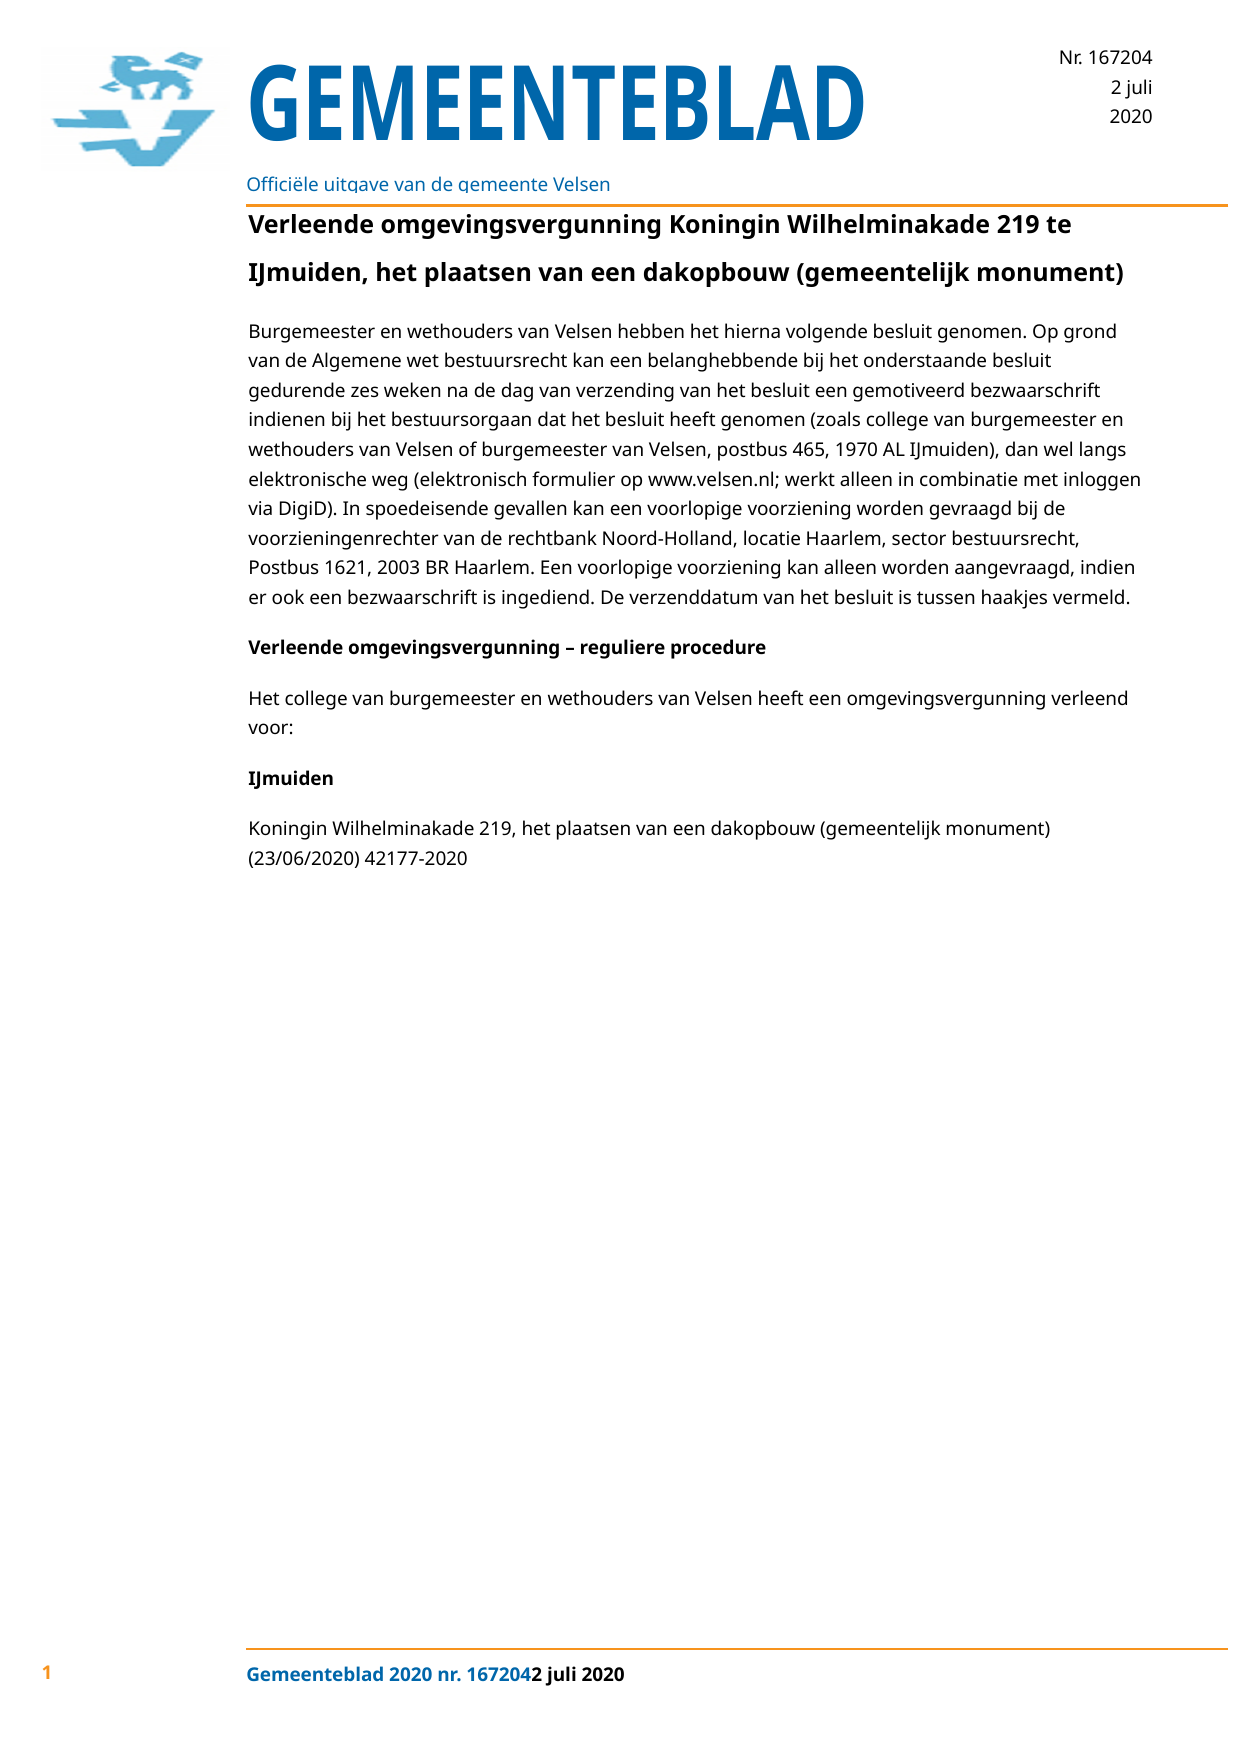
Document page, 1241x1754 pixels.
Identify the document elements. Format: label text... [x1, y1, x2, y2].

text Het college van burgemeester en wethouders van Velsen heeft een omgevingsvergunning verleend voor: [248, 685, 1152, 740]
text Koningin Wilhelminakade 219, het plaatsen van een dakopbouw (gemeentelijk monument) (23/06/2020) 42177-2020 [248, 815, 1152, 871]
text Verleende omgevingsvergunning Koningin Wilhelminakade 219 te IJmuiden, het plaatsen van een dakopbouw (gemeentelijk monument) [248, 207, 1152, 288]
picture [41, 47, 231, 172]
text Burgemeester en wethouders van Velsen hebben het hierna volgende besluit genomen. Op grond van de Algemene wet bestuursrecht kan een belanghebbende bij het onderstaande besluit gedurende zes weken na de dag van verzending van het besluit een gemotiveerd bezwaarschrift indienen bij het bestuursorgaan dat het besluit heeft genomen (zoals college van burgemeester en wethouders van Velsen of burgemeester van Velsen, postbus 465, 1970 AL IJmuiden), dan wel langs elektronische weg (elektronisch formulier op www.velsen.nl; werkt alleen in combinatie met inloggen via DigiD). In spoedeisende gevallen kan een voorlopige voorziening worden gevraagd bij de voorzieningenrechter van de rechtbank Noord-Holland, locatie Haarlem, sector bestuursrecht, Postbus 1621, 2003 BR Haarlem. Een voorlopige voorziening kan alleen worden aangevraagd, indien er ook een bezwaarschrift is ingediend. De verzenddatum van het besluit is tussen haakjes vermeld. [248, 318, 1152, 610]
text IJmuiden [248, 765, 1152, 791]
text Verleende omgevingsvergunning – reguliere procedure [248, 634, 1152, 660]
